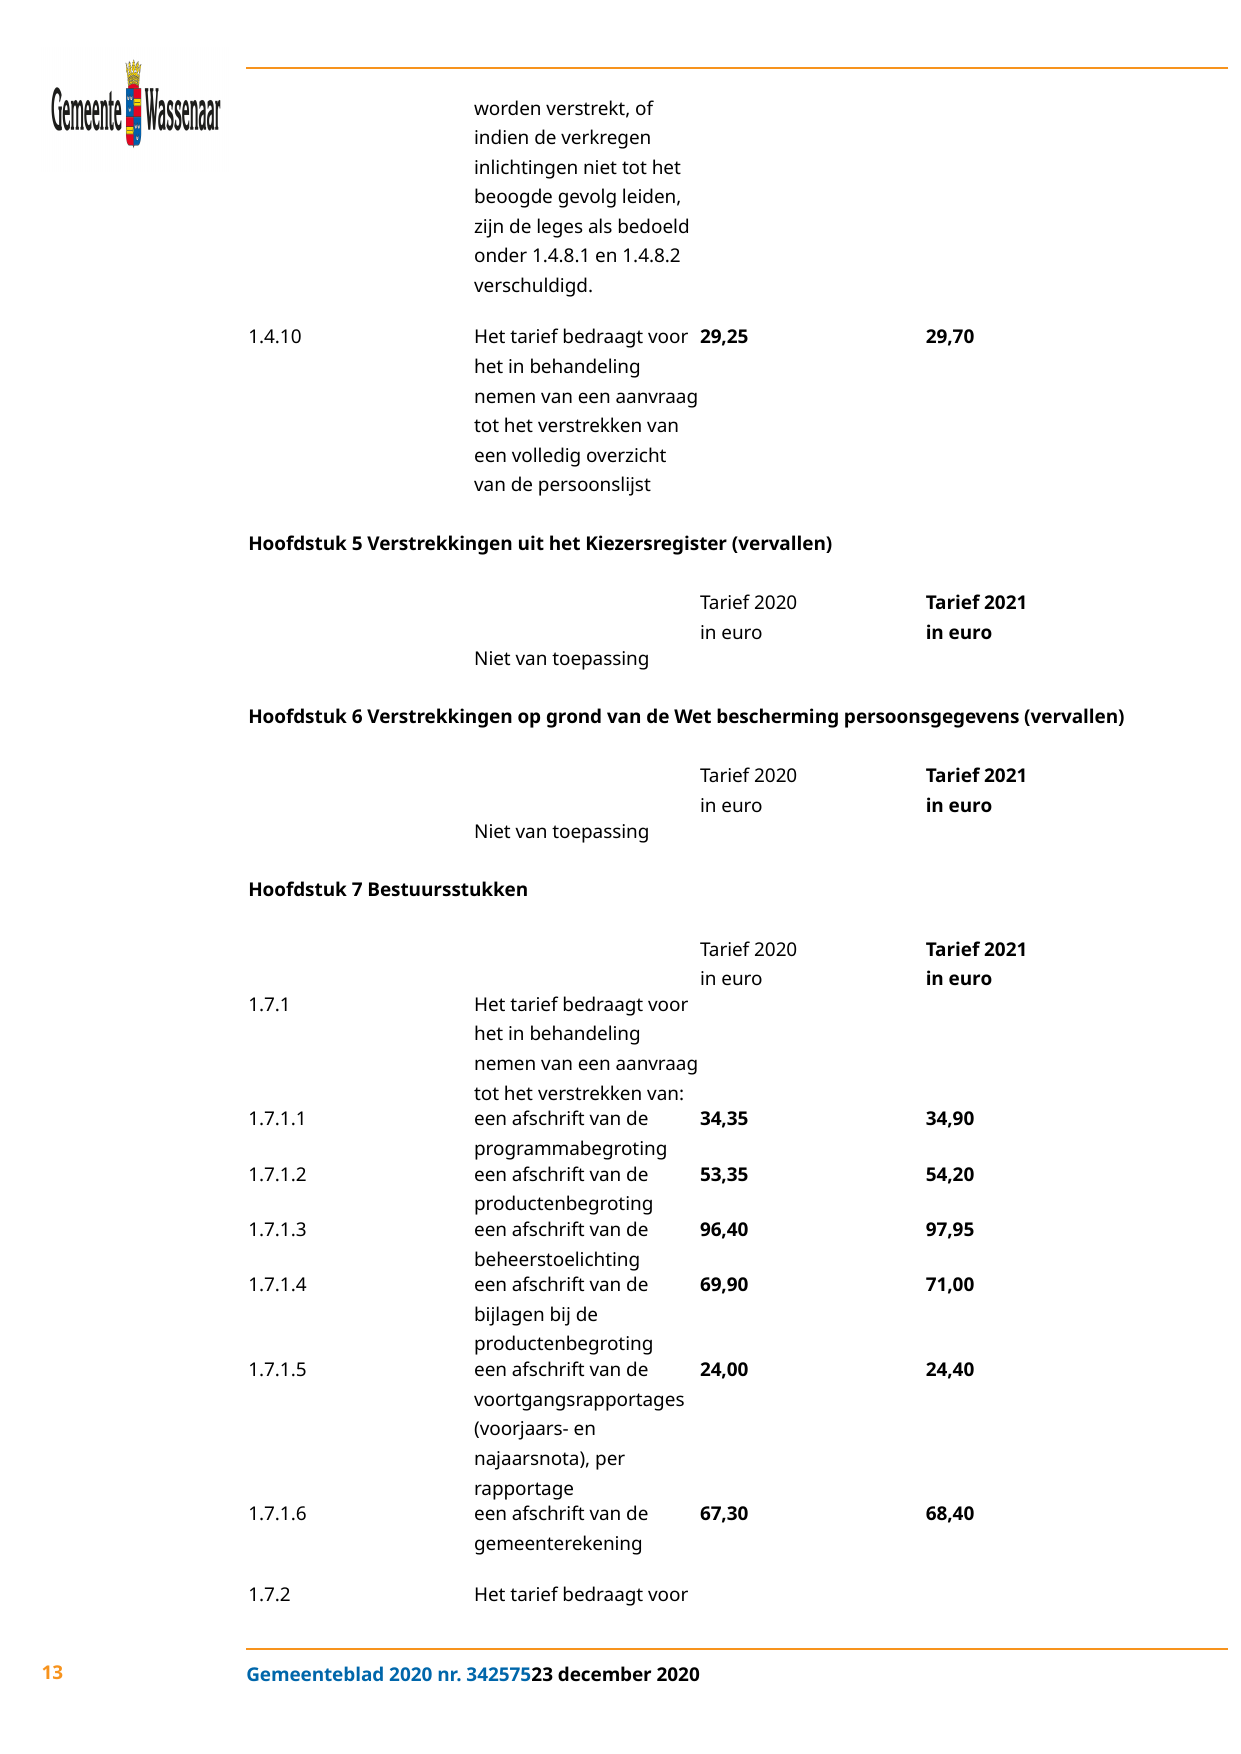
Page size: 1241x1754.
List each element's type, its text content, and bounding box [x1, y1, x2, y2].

table_cell 34,35 [700, 1106, 926, 1161]
table_cell 53,35 [700, 1161, 926, 1216]
table_cell [700, 298, 926, 324]
text Hoofdstuk 6 Verstrekkingen op grond van de Wet bescherming persoonsgegevens (vervallen) [248, 703, 1152, 729]
table_cell [926, 991, 1152, 1106]
table_cell 96,40 [700, 1216, 926, 1271]
table_cell [248, 1556, 474, 1581]
table_cell [700, 95, 926, 298]
table_cell [700, 1556, 926, 1581]
table_cell Het tarief bedraagt voor het in behandeling nemen van een aanvraag tot het verstrekken van: [474, 991, 700, 1106]
table_cell 69,90 [700, 1271, 926, 1356]
table_header Tarief 2021 in euro [926, 763, 1152, 818]
table_cell Niet van toepassing [474, 818, 700, 844]
table_header [474, 590, 700, 645]
table_cell [926, 818, 1152, 844]
table_cell 1.7.2 [248, 1581, 474, 1607]
table_header Tarief 2021 in euro [926, 936, 1152, 991]
table_cell 1.7.1.4 [248, 1271, 474, 1356]
table_cell een afschrift van de programmabegroting [474, 1106, 700, 1161]
table_cell 34,90 [926, 1106, 1152, 1161]
table_cell worden verstrekt, of indien de verkregen inlichtingen niet tot het beoogde gevolg leiden, zijn de leges als bedoeld onder 1.4.8.1 en 1.4.8.2 verschuldigd. [474, 95, 700, 298]
table_cell [926, 298, 1152, 324]
table_cell 29,70 [926, 324, 1152, 497]
table_cell Niet van toepassing [474, 645, 700, 671]
table_cell [926, 95, 1152, 298]
table_cell [474, 298, 700, 324]
table_cell 29,25 [700, 324, 926, 497]
text Hoofdstuk 5 Verstrekkingen uit het Kiezersregister (vervallen) [248, 530, 1152, 556]
table_cell een afschrift van de voortgangsrapportages (voorjaars- en najaarsnota), per rapportage [474, 1356, 700, 1500]
table_cell 1.7.1.6 [248, 1500, 474, 1556]
table_cell 1.7.1.3 [248, 1216, 474, 1271]
table_cell [700, 1581, 926, 1607]
table_cell [926, 1581, 1152, 1607]
table_cell een afschrift van de productenbegroting [474, 1161, 700, 1216]
table_header Tarief 2020 in euro [700, 936, 926, 991]
text Hoofdstuk 7 Bestuursstukken [248, 876, 1152, 902]
table_header Tarief 2020 in euro [700, 590, 926, 645]
table_cell [700, 818, 926, 844]
table_header [474, 936, 700, 991]
picture [41, 47, 231, 172]
table_cell [248, 298, 474, 324]
table_header [248, 763, 474, 818]
table_cell 97,95 [926, 1216, 1152, 1271]
table_cell 54,20 [926, 1161, 1152, 1216]
table_cell 1.7.1.5 [248, 1356, 474, 1500]
table_cell [700, 645, 926, 671]
table_cell [248, 818, 474, 844]
table_cell 1.4.10 [248, 324, 474, 497]
table_cell 1.7.1.1 [248, 1106, 474, 1161]
table_cell [248, 95, 474, 298]
table_cell 68,40 [926, 1500, 1152, 1556]
table_header [248, 936, 474, 991]
table_cell [248, 645, 474, 671]
table_cell [474, 1556, 700, 1581]
table_cell [926, 645, 1152, 671]
table_cell 1.7.1.2 [248, 1161, 474, 1216]
table_cell 67,30 [700, 1500, 926, 1556]
table_header Tarief 2020 in euro [700, 763, 926, 818]
table_cell een afschrift van de bijlagen bij de productenbegroting [474, 1271, 700, 1356]
table_cell [926, 1556, 1152, 1581]
table_cell 24,00 [700, 1356, 926, 1500]
table_cell Het tarief bedraagt voor [474, 1581, 700, 1607]
table_cell 1.7.1 [248, 991, 474, 1106]
table_cell [700, 991, 926, 1106]
table_cell een afschrift van de beheerstoelichting [474, 1216, 700, 1271]
table_header [248, 590, 474, 645]
table_cell 24,40 [926, 1356, 1152, 1500]
table_cell 71,00 [926, 1271, 1152, 1356]
table_header [474, 763, 700, 818]
table_cell een afschrift van de gemeenterekening [474, 1500, 700, 1556]
table_header Tarief 2021 in euro [926, 590, 1152, 645]
table_cell Het tarief bedraagt voor het in behandeling nemen van een aanvraag tot het verstrekken van een volledig overzicht van de persoonslijst [474, 324, 700, 497]
